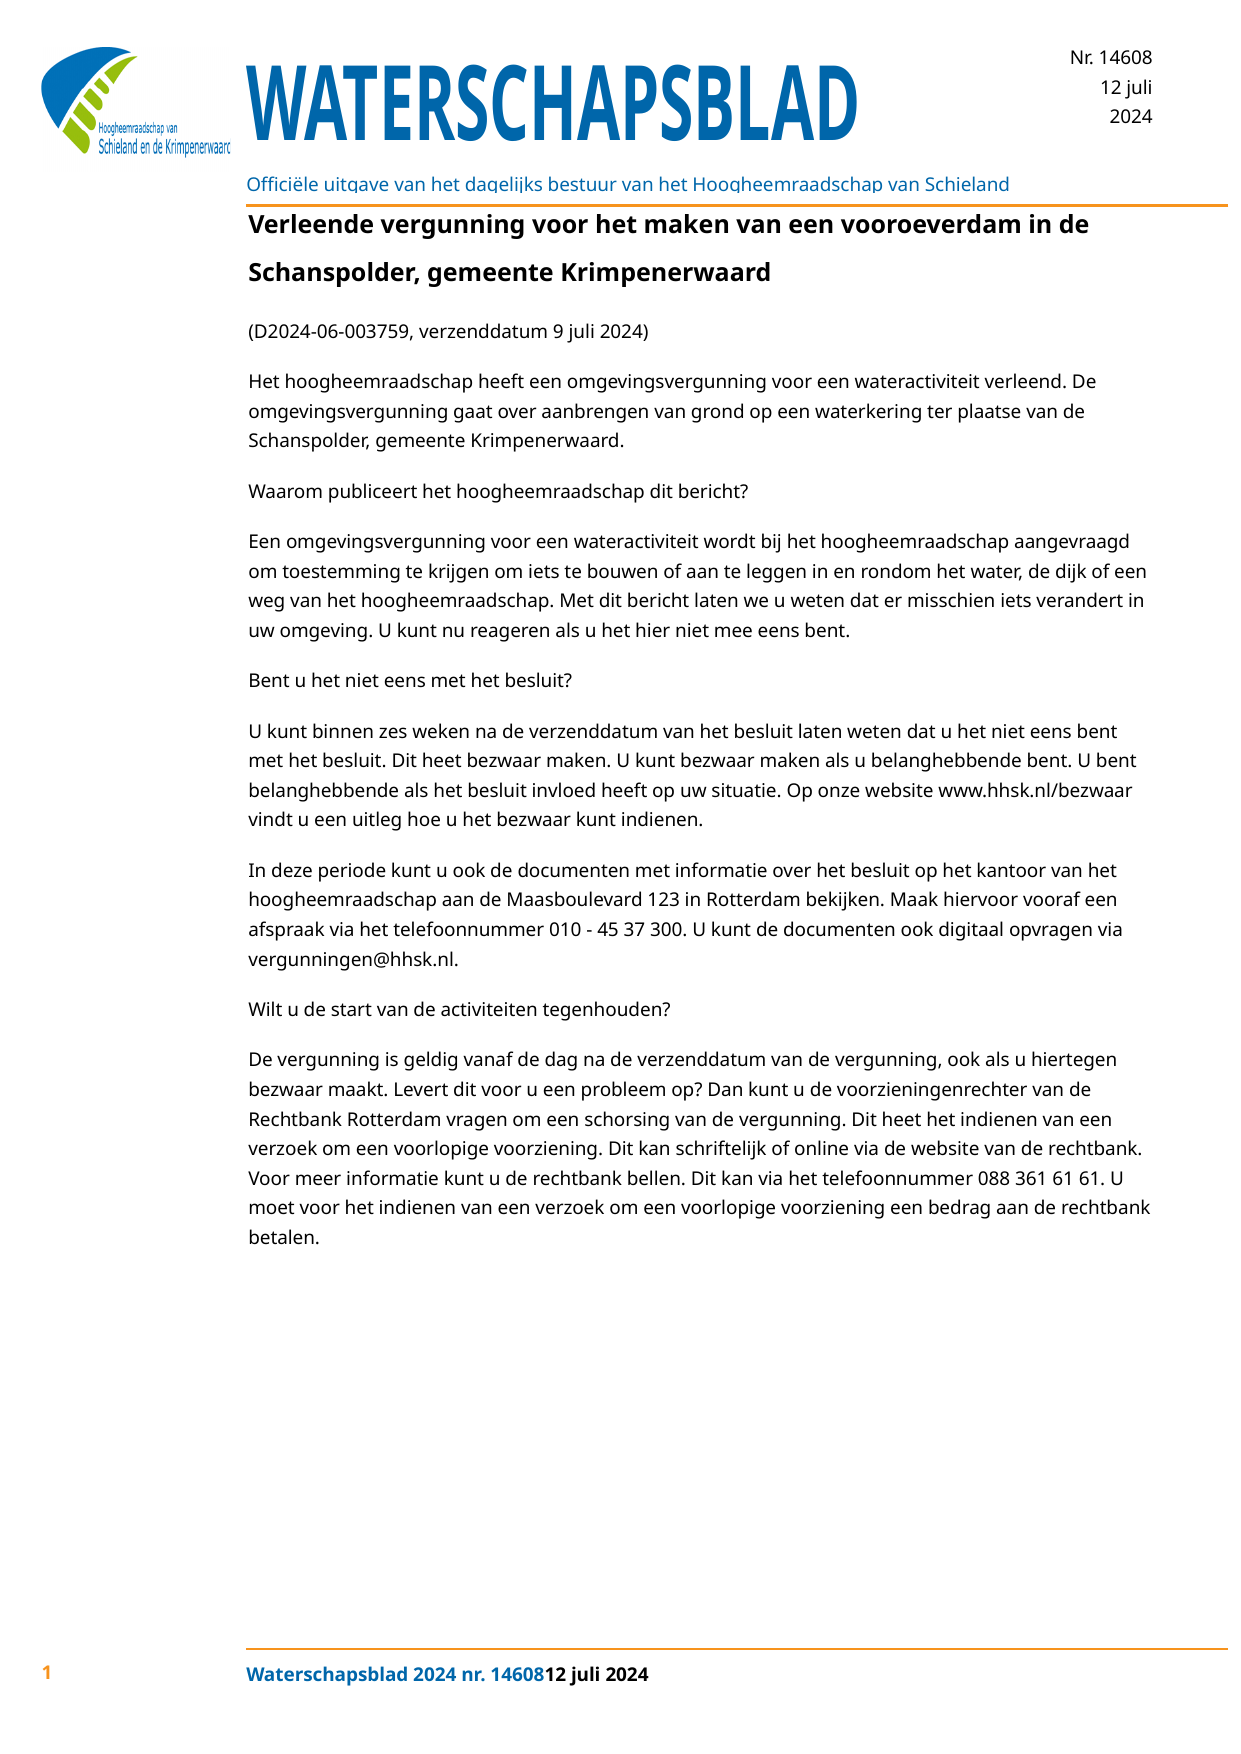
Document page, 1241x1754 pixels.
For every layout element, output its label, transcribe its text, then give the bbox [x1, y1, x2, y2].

text U kunt binnen zes weken na de verzenddatum van het besluit laten weten dat u het niet eens bent met het besluit. Dit heet bezwaar maken. U kunt bezwaar maken als u belanghebbende bent. U bent belanghebbende als het besluit invloed heeft op uw situatie. Op onze website www.hhsk.nl/bezwaar vindt u een uitleg hoe u het bezwaar kunt indienen. [248, 718, 1152, 832]
picture [41, 47, 231, 172]
text Het hoogheemraadschap heeft een omgevingsvergunning voor een wateractiviteit verleend. De omgevingsvergunning gaat over aanbrengen van grond op een waterkering ter plaatse van de Schanspolder, gemeente Krimpenerwaard. [248, 368, 1152, 453]
text Een omgevingsvergunning voor een wateractiviteit wordt bij het hoogheemraadschap aangevraagd om toestemming te krijgen om iets te bouwen of aan te leggen in en rondom het water, de dijk of een weg van het hoogheemraadschap. Met dit bericht laten we u weten dat er misschien iets verandert in uw omgeving. U kunt nu reageren als u het hier niet mee eens bent. [248, 528, 1152, 643]
text Bent u het niet eens met het besluit? [248, 667, 1152, 693]
text Verleende vergunning voor het maken van een vooroeverdam in de Schanspolder, gemeente Krimpenerwaard [248, 207, 1152, 288]
text Wilt u de start van de activiteiten tegenhouden? [248, 996, 1152, 1022]
text In deze periode kunt u ook de documenten met informatie over het besluit op het kantoor van het hoogheemraadschap aan de Maasboulevard 123 in Rotterdam bekijken. Maak hiervoor vooraf een afspraak via het telefoonnummer 010 - 45 37 300. U kunt de documenten ook digitaal opvragen via vergunningen@hhsk.nl. [248, 857, 1152, 972]
text De vergunning is geldig vanaf de dag na de verzenddatum van de vergunning, ook als u hiertegen bezwaar maakt. Levert dit voor u een probleem op? Dan kunt u de voorzieningenrechter van de Rechtbank Rotterdam vragen om een schorsing van de vergunning. Dit heet het indienen van een verzoek om een voorlopige voorziening. Dit kan schriftelijk of online via de website van de rechtbank. Voor meer informatie kunt u de rechtbank bellen. Dit kan via het telefoonnummer 088 361 61 61. U moet voor het indienen van een verzoek om een voorlopige voorziening een bedrag aan de rechtbank betalen. [248, 1047, 1152, 1250]
text (D2024-06-003759, verzenddatum 9 juli 2024) [248, 318, 1152, 344]
text Waarom publiceert het hoogheemraadschap dit bericht? [248, 478, 1152, 504]
